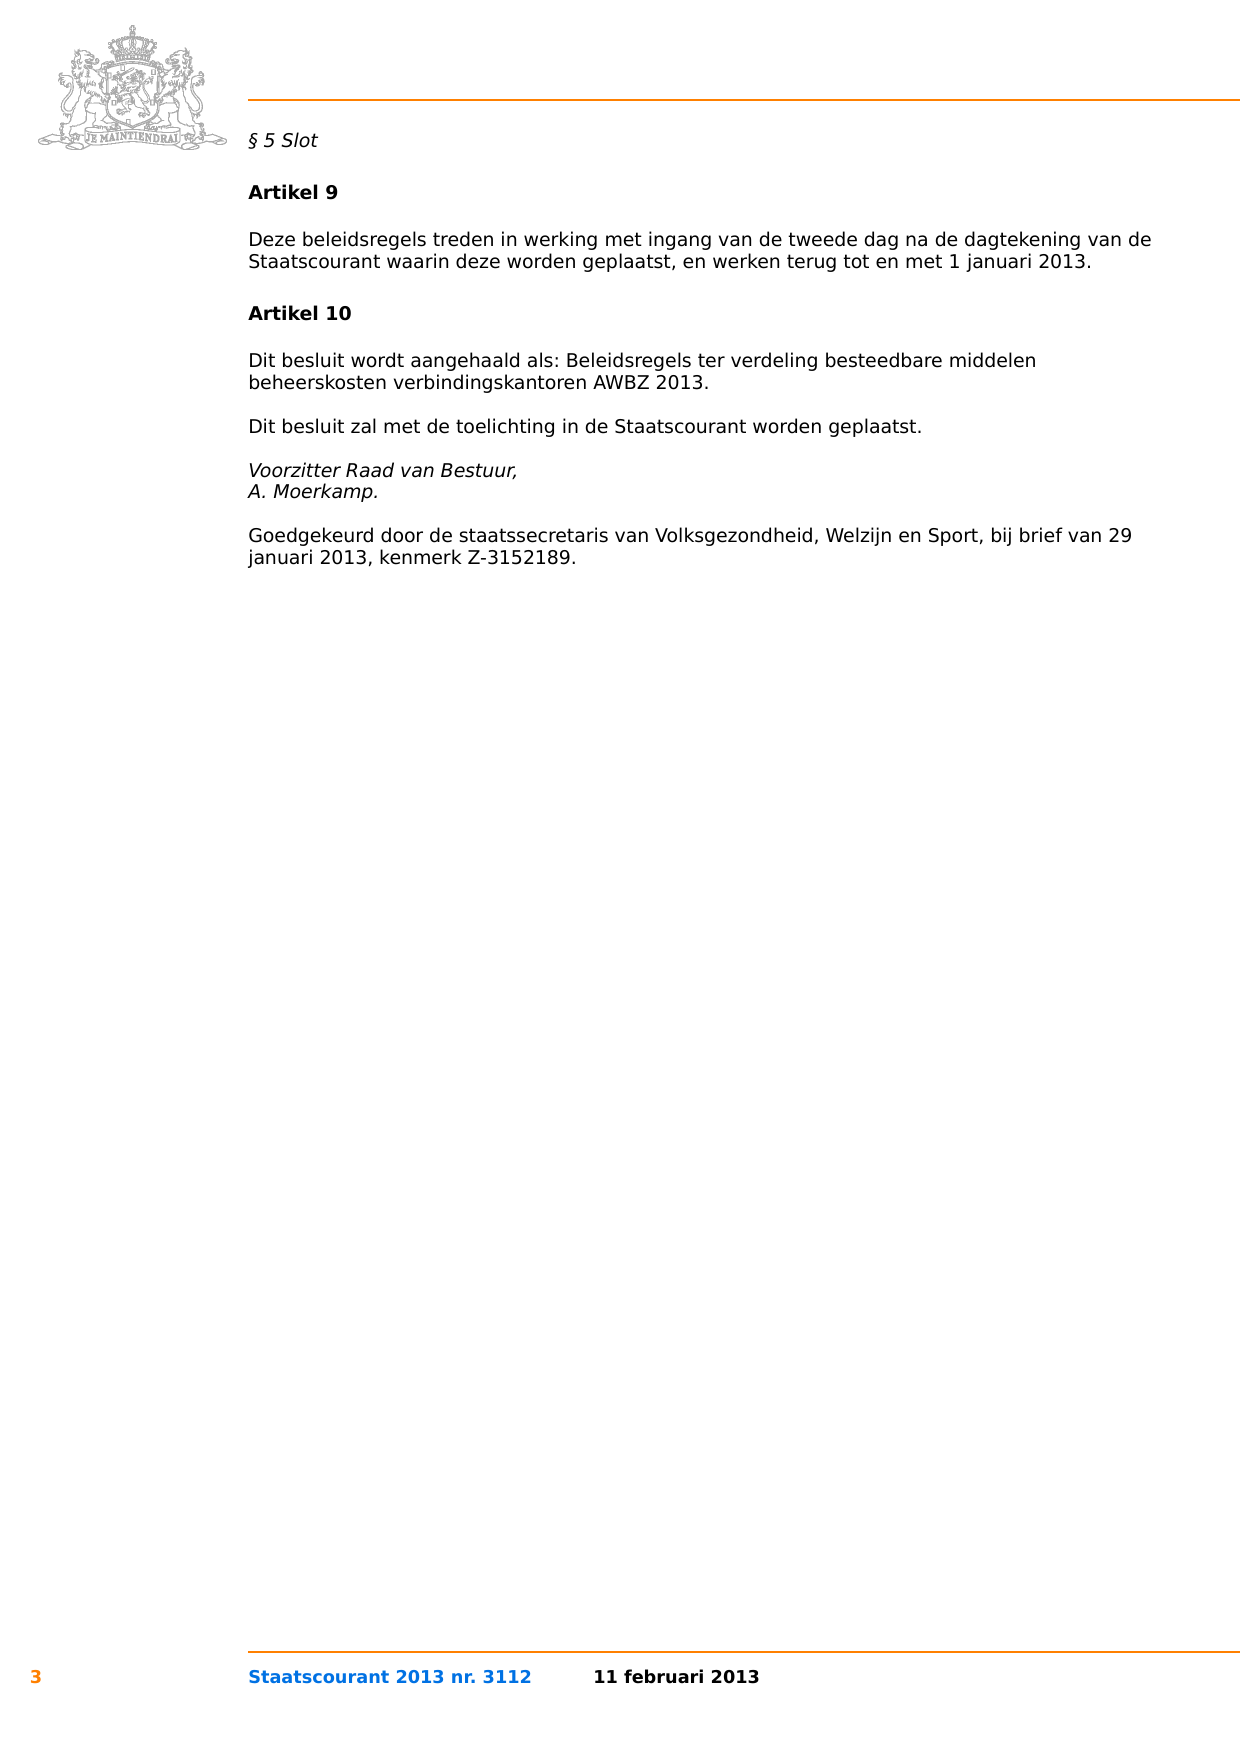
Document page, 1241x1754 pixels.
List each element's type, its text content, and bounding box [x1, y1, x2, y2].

text Dit besluit wordt aangehaald als: Beleidsregels ter verdeling besteedbare middelen beheerskosten verbindingskantoren AWBZ 2013. [248, 350, 1163, 394]
text Goedgekeurd door de staatssecretaris van Volksgezondheid, Welzijn en Sport, bij brief van 29 januari 2013, kenmerk Z-3152189. [248, 525, 1163, 569]
text Deze beleidsregels treden in werking met ingang van de tweede dag na de dagtekening van de Staatscourant waarin deze worden geplaatst, en werken terug tot en met 1 januari 2013. [248, 229, 1163, 273]
subtitle Artikel 9 [248, 182, 1163, 204]
text Voorzitter Raad van Bestuur, A. Moerkamp. [248, 459, 1163, 503]
subtitle Artikel 10 [248, 303, 1163, 325]
subtitle § 5 Slot [248, 130, 1163, 152]
picture [38, 25, 227, 150]
text Dit besluit zal met de toelichting in de Staatscourant worden geplaatst. [248, 416, 1163, 438]
